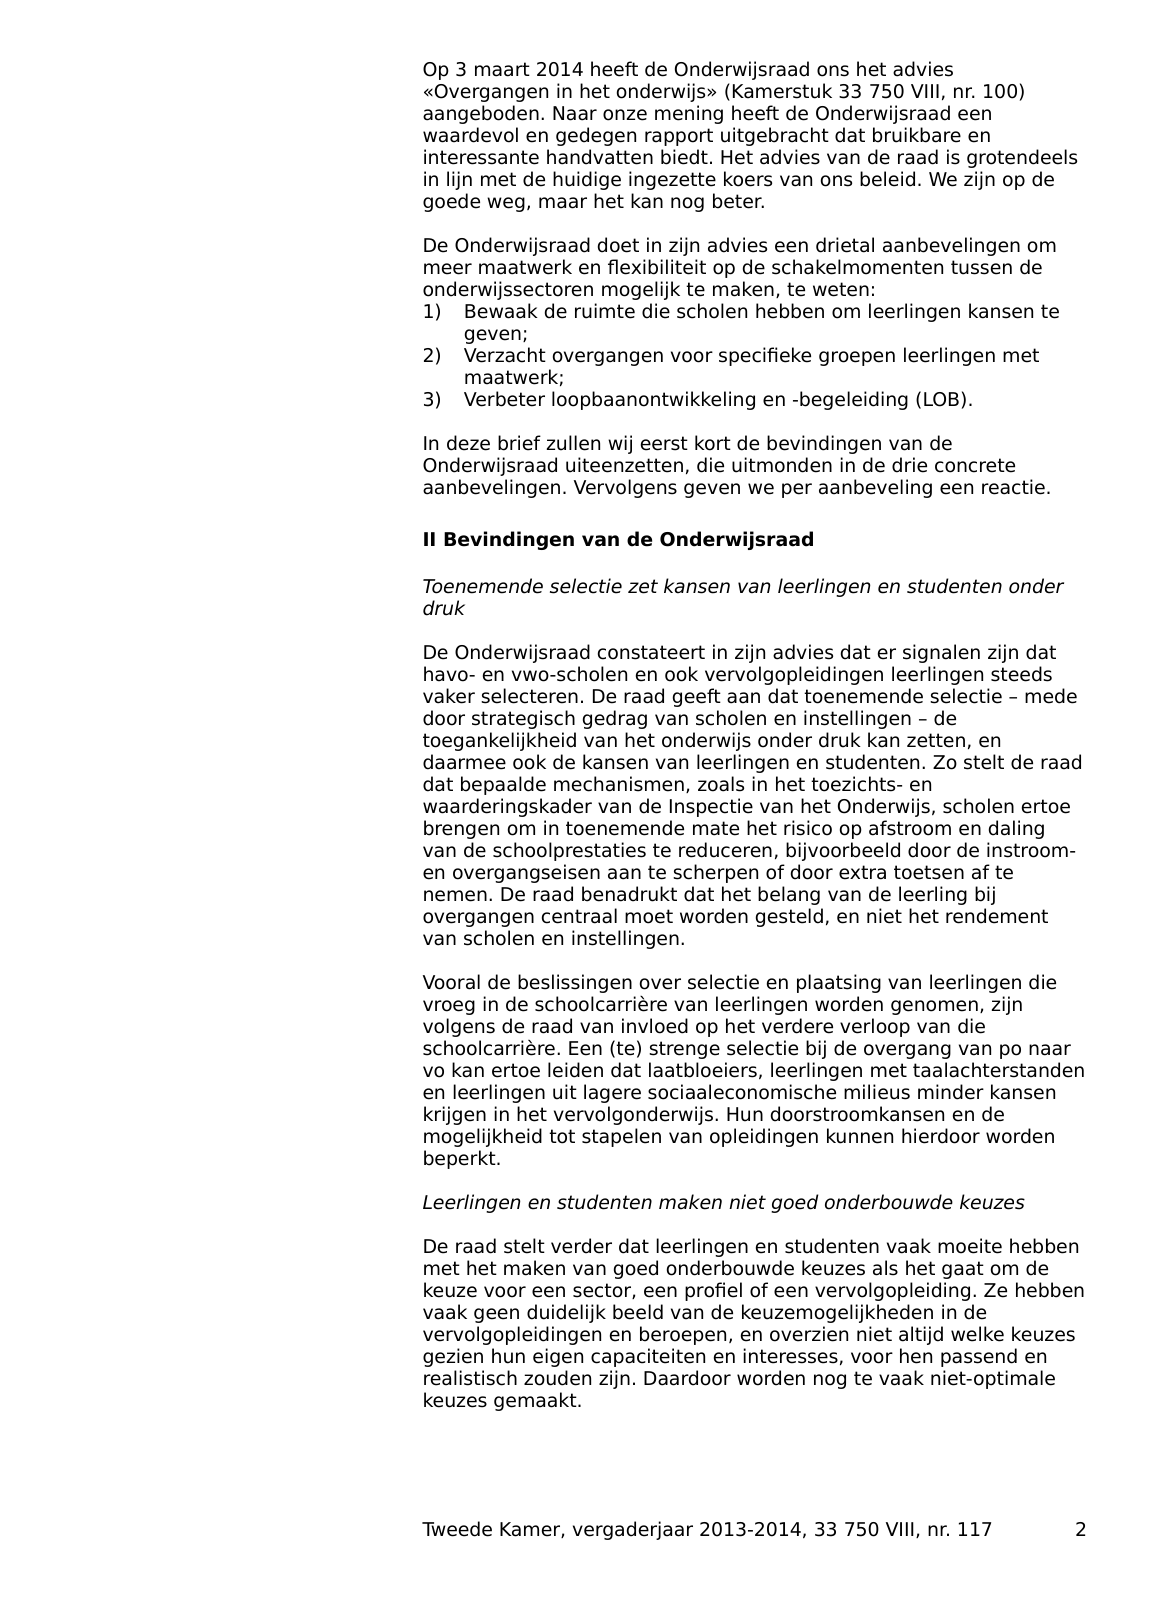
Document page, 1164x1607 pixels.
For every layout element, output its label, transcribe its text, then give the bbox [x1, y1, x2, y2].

text Op 3 maart 2014 heeft de Onderwijsraad ons het advies «Overgangen in het onderwijs» (Kamerstuk 33 750 VIII, nr. 100) aangeboden. Naar onze mening heeft de Onderwijsraad een waardevol en gedegen rapport uitgebracht dat bruikbare en interessante handvatten biedt. Het advies van de raad is grotendeels in lijn met de huidige ingezette koers van ons beleid. We zijn op de goede weg, maar het kan nog beter. [422, 59, 1087, 213]
text 1) Bewaak de ruimte die scholen hebben om leerlingen kansen te geven; [422, 301, 1087, 345]
subtitle Toenemende selectie zet kansen van leerlingen en studenten onder druk [422, 576, 1087, 620]
text De Onderwijsraad doet in zijn advies een drietal aanbevelingen om meer maatwerk en flexibiliteit op de schakelmomenten tussen de onderwijssectoren mogelijk te maken, te weten: [422, 235, 1087, 301]
text In deze brief zullen wij eerst kort de bevindingen van de Onderwijsraad uiteenzetten, die uitmonden in de drie concrete aanbevelingen. Vervolgens geven we per aanbeveling een reactie. [422, 433, 1087, 499]
text De Onderwijsraad constateert in zijn advies dat er signalen zijn dat havo- en vwo-scholen en ook vervolgopleidingen leerlingen steeds vaker selecteren. De raad geeft aan dat toenemende selectie – mede door strategisch gedrag van scholen en instellingen – de toegankelijkheid van het onderwijs onder druk kan zetten, en daarmee ook de kansen van leerlingen en studenten. Zo stelt de raad dat bepaalde mechanismen, zoals in het toezichts- en waarderingskader van de Inspectie van het Onderwijs, scholen ertoe brengen om in toenemende mate het risico op afstroom en daling van de schoolprestaties te reduceren, bijvoorbeeld door de instroom- en overgangseisen aan te scherpen of door extra toetsen af te nemen. De raad benadrukt dat het belang van de leerling bij overgangen centraal moet worden gesteld, en niet het rendement van scholen en instellingen. [422, 642, 1087, 950]
text De raad stelt verder dat leerlingen en studenten vaak moeite hebben met het maken van goed onderbouwde keuzes als het gaat om de keuze voor een sector, een profiel of een vervolgopleiding. Ze hebben vaak geen duidelijk beeld van de keuzemogelijkheden in de vervolgopleidingen en beroepen, en overzien niet altijd welke keuzes gezien hun eigen capaciteiten en interesses, voor hen passend en realistisch zouden zijn. Daardoor worden nog te vaak niet-optimale keuzes gemaakt. [422, 1236, 1087, 1412]
text 3) Verbeter loopbaanontwikkeling en -begeleiding (LOB). [422, 389, 1087, 411]
subtitle Leerlingen en studenten maken niet goed onderbouwde keuzes [422, 1192, 1087, 1214]
text 2) Verzacht overgangen voor specifieke groepen leerlingen met maatwerk; [422, 345, 1087, 389]
text Vooral de beslissingen over selectie en plaatsing van leerlingen die vroeg in de schoolcarrière van leerlingen worden genomen, zijn volgens de raad van invloed op het verdere verloop van die schoolcarrière. Een (te) strenge selectie bij de overgang van po naar vo kan ertoe leiden dat laatbloeiers, leerlingen met taalachterstanden en leerlingen uit lagere sociaaleconomische milieus minder kansen krijgen in het vervolgonderwijs. Hun doorstroomkansen en de mogelijkheid tot stapelen van opleidingen kunnen hierdoor worden beperkt. [422, 972, 1087, 1170]
subtitle II Bevindingen van de Onderwijsraad [422, 529, 1087, 551]
